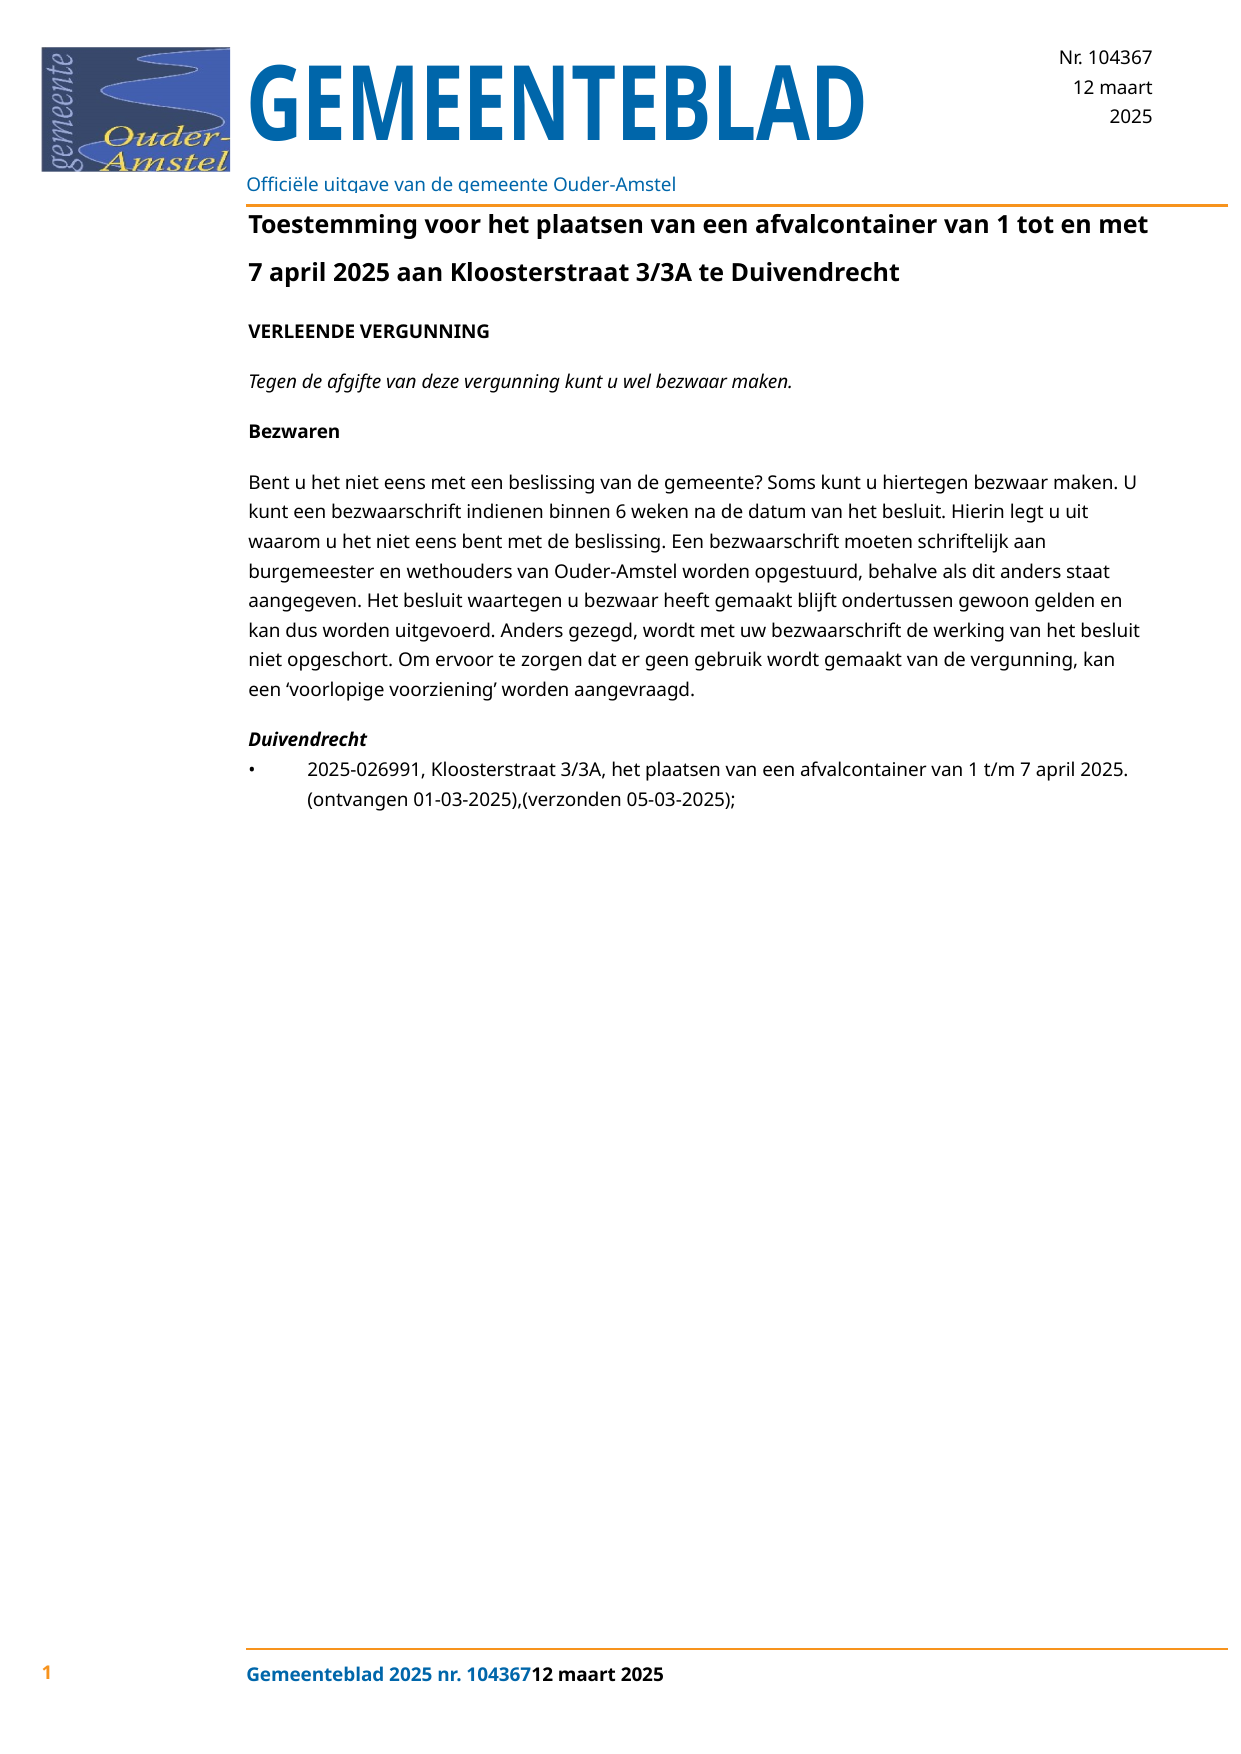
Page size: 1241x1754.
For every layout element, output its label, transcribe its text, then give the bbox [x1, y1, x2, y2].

text Toestemming voor het plaatsen van een afvalcontainer van 1 tot en met 7 april 2025 aan Kloosterstraat 3/3A te Duivendrecht [248, 207, 1152, 288]
list 2025-026991, Kloosterstraat 3/3A, het plaatsen van een afvalcontainer van 1 t/m 7 april 2025. (ontvangen 01-03-2025),(verzonden 05-03-2025); [248, 756, 1152, 812]
text Tegen de afgifte van deze vergunning kunt u wel bezwaar maken. [248, 368, 1152, 394]
text VERLEENDE VERGUNNING [248, 318, 1152, 344]
text Duivendrecht [248, 727, 1152, 752]
text Bent u het niet eens met een beslissing van de gemeente? Soms kunt u hiertegen bezwaar maken. U kunt een bezwaarschrift indienen binnen 6 weken na de datum van het besluit. Hierin legt u uit waarom u het niet eens bent met de beslissing. Een bezwaarschrift moeten schriftelijk aan burgemeester en wethouders van Ouder-Amstel worden opgestuurd, behalve als dit anders staat aangegeven. Het besluit waartegen u bezwaar heeft gemaakt blijft ondertussen gewoon gelden en kan dus worden uitgevoerd. Anders gezegd, wordt met uw bezwaarschrift de werking van het besluit niet opgeschort. Om ervoor te zorgen dat er geen gebruik wordt gemaakt van de vergunning, kan een ‘voorlopige voorziening’ worden aangevraagd. [248, 469, 1152, 702]
picture [41, 47, 231, 172]
text Bezwaren [248, 419, 1152, 444]
